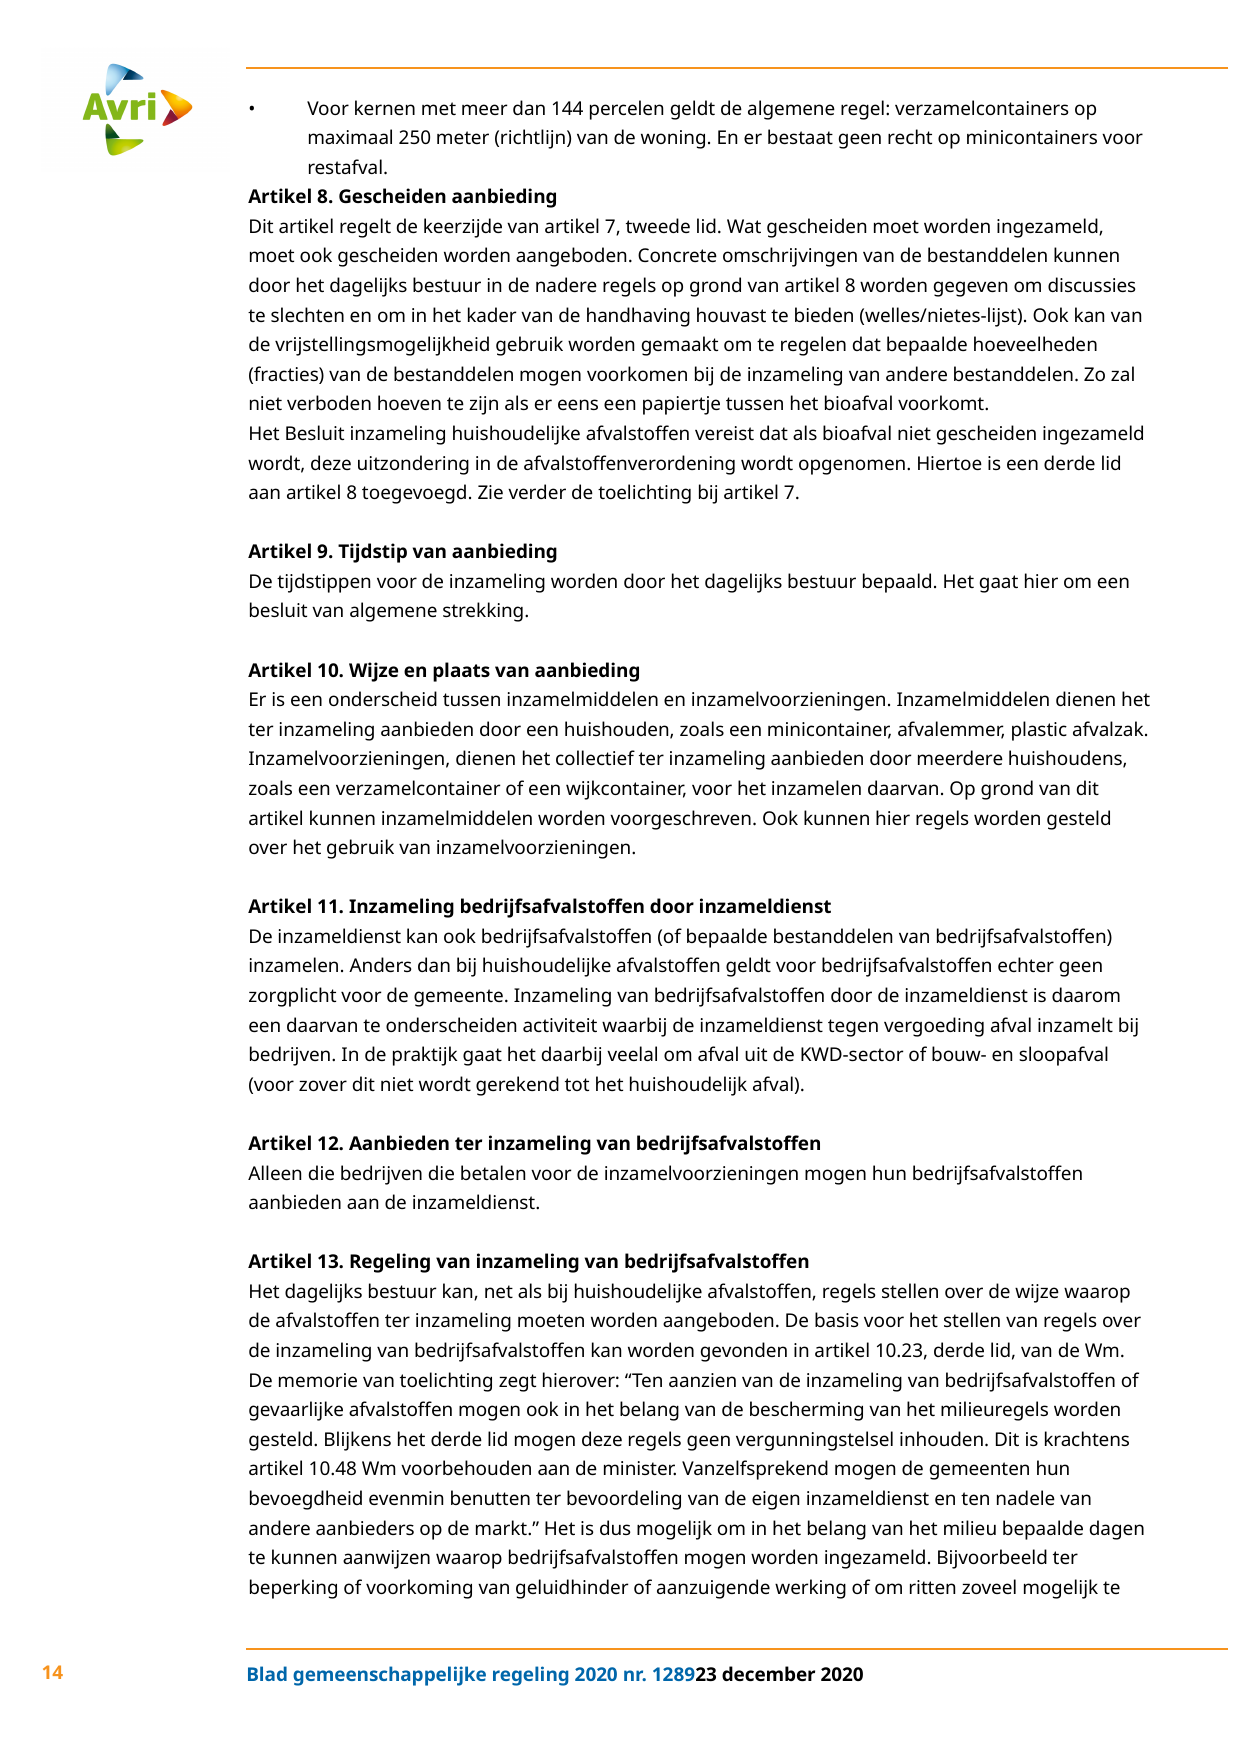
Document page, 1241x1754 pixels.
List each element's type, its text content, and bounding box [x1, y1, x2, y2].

text Alleen die bedrijven die betalen voor de inzamelvoorzieningen mogen hun bedrijfsafvalstoffen aanbieden aan de inzameldienst. [248, 1160, 1152, 1215]
text Artikel 12. Aanbieden ter inzameling van bedrijfsafvalstoffen [248, 1130, 1152, 1156]
text Artikel 9. Tijdstip van aanbieding [248, 538, 1152, 564]
picture [41, 47, 231, 172]
text Artikel 10. Wijze en plaats van aanbieding [248, 657, 1152, 683]
text Artikel 8. Gescheiden aanbieding [248, 183, 1152, 209]
text De inzameldienst kan ook bedrijfsafvalstoffen (of bepaalde bestanddelen van bedrijfsafvalstoffen) inzamelen. Anders dan bij huishoudelijke afvalstoffen geldt voor bedrijfsafvalstoffen echter geen zorgplicht voor de gemeente. Inzameling van bedrijfsafvalstoffen door de inzameldienst is daarom een daarvan te onderscheiden activiteit waarbij de inzameldienst tegen vergoeding afval inzamelt bij bedrijven. In de praktijk gaat het daarbij veelal om afval uit de KWD-sector of bouw- en sloopafval (voor zover dit niet wordt gerekend tot het huishoudelijk afval). [248, 923, 1152, 1097]
text Artikel 11. Inzameling bedrijfsafvalstoffen door inzameldienst [248, 893, 1152, 919]
text Artikel 13. Regeling van inzameling van bedrijfsafvalstoffen [248, 1248, 1152, 1274]
text Het dagelijks bestuur kan, net als bij huishoudelijke afvalstoffen, regels stellen over de wijze waarop de afvalstoffen ter inzameling moeten worden aangeboden. De basis voor het stellen van regels over de inzameling van bedrijfsafvalstoffen kan worden gevonden in artikel 10.23, derde lid, van de Wm. De memorie van toelichting zegt hierover: “Ten aanzien van de inzameling van bedrijfsafvalstoffen of gevaarlijke afvalstoffen mogen ook in het belang van de bescherming van het milieuregels worden gesteld. Blijkens het derde lid mogen deze regels geen vergunningstelsel inhouden. Dit is krachtens artikel 10.48 Wm voorbehouden aan de minister. Vanzelfsprekend mogen de gemeenten hun bevoegdheid evenmin benutten ter bevoordeling van de eigen inzameldienst en ten nadele van andere aanbieders op de markt.” Het is dus mogelijk om in het belang van het milieu bepaalde dagen te kunnen aanwijzen waarop bedrijfsafvalstoffen mogen worden ingezameld. Bijvoorbeeld ter beperking of voorkoming van geluidhinder of aanzuigende werking of om ritten zoveel mogelijk te [248, 1278, 1152, 1600]
text De tijdstippen voor de inzameling worden door het dagelijks bestuur bepaald. Het gaat hier om een besluit van algemene strekking. [248, 568, 1152, 623]
text Dit artikel regelt de keerzijde van artikel 7, tweede lid. Wat gescheiden moet worden ingezameld, moet ook gescheiden worden aangeboden. Concrete omschrijvingen van de bestanddelen kunnen door het dagelijks bestuur in de nadere regels op grond van artikel 8 worden gegeven om discussies te slechten en om in het kader van de handhaving houvast te bieden (welles/nietes-lijst). Ook kan van de vrijstellingsmogelijkheid gebruik worden gemaakt om te regelen dat bepaalde hoeveelheden (fracties) van de bestanddelen mogen voorkomen bij de inzameling van andere bestanddelen. Zo zal niet verboden hoeven te zijn als er eens een papiertje tussen het bioafval voorkomt. [248, 213, 1152, 416]
text Het Besluit inzameling huishoudelijke afvalstoffen vereist dat als bioafval niet gescheiden ingezameld wordt, deze uitzondering in de afvalstoffenverordening wordt opgenomen. Hiertoe is een derde lid aan artikel 8 toegevoegd. Zie verder de toelichting bij artikel 7. [248, 420, 1152, 505]
list Voor kernen met meer dan 144 percelen geldt de algemene regel: verzamelcontainers op maximaal 250 meter (richtlijn) van de woning. En er bestaat geen recht op minicontainers voor restafval. [248, 95, 1152, 180]
text Er is een onderscheid tussen inzamelmiddelen en inzamelvoorzieningen. Inzamelmiddelen dienen het ter inzameling aanbieden door een huishouden, zoals een minicontainer, afvalemmer, plastic afvalzak. Inzamelvoorzieningen, dienen het collectief ter inzameling aanbieden door meerdere huishoudens, zoals een verzamelcontainer of een wijkcontainer, voor het inzamelen daarvan. Op grond van dit artikel kunnen inzamelmiddelen worden voorgeschreven. Ook kunnen hier regels worden gesteld over het gebruik van inzamelvoorzieningen. [248, 686, 1152, 860]
